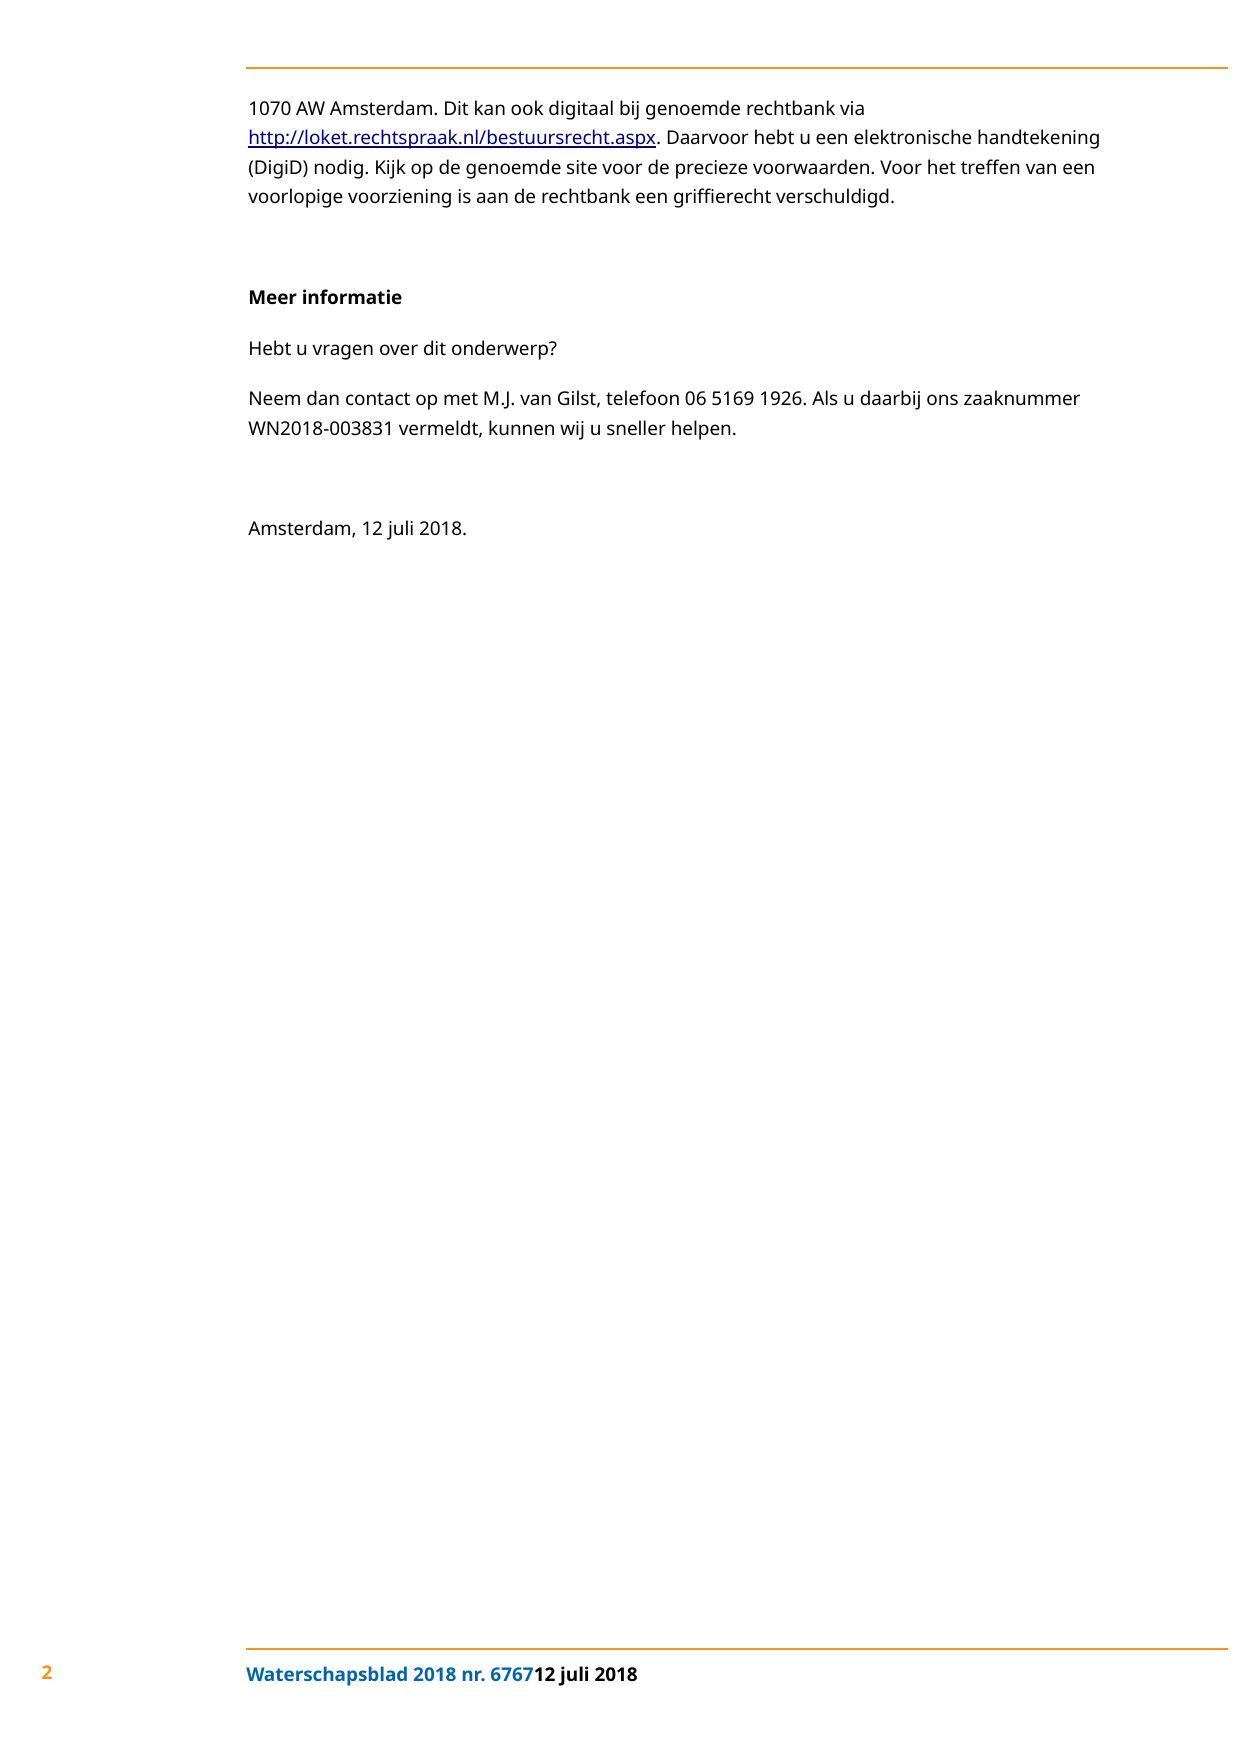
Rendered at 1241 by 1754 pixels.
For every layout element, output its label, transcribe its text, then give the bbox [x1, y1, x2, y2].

text Neem dan contact op met M.J. van Gilst, telefoon 06 5169 1926. Als u daarbij ons zaaknummer WN2018-003831 vermeldt, kunnen wij u sneller helpen. [248, 385, 1152, 441]
text Meer informatie [248, 284, 1152, 310]
text Amsterdam, 12 juli 2018. [248, 516, 1152, 541]
picture [41, 47, 231, 172]
text 1070 AW Amsterdam. Dit kan ook digitaal bij genoemde rechtbank via http://loket.rechtspraak.nl/bestuursrecht.aspx. Daarvoor hebt u een elektronische handtekening (DigiD) nodig. Kijk op de genoemde site voor de precieze voorwaarden. Voor het treffen van een voorlopige voorziening is aan de rechtbank een griffierecht verschuldigd. [248, 95, 1152, 209]
text Hebt u vragen over dit onderwerp? [248, 335, 1152, 361]
